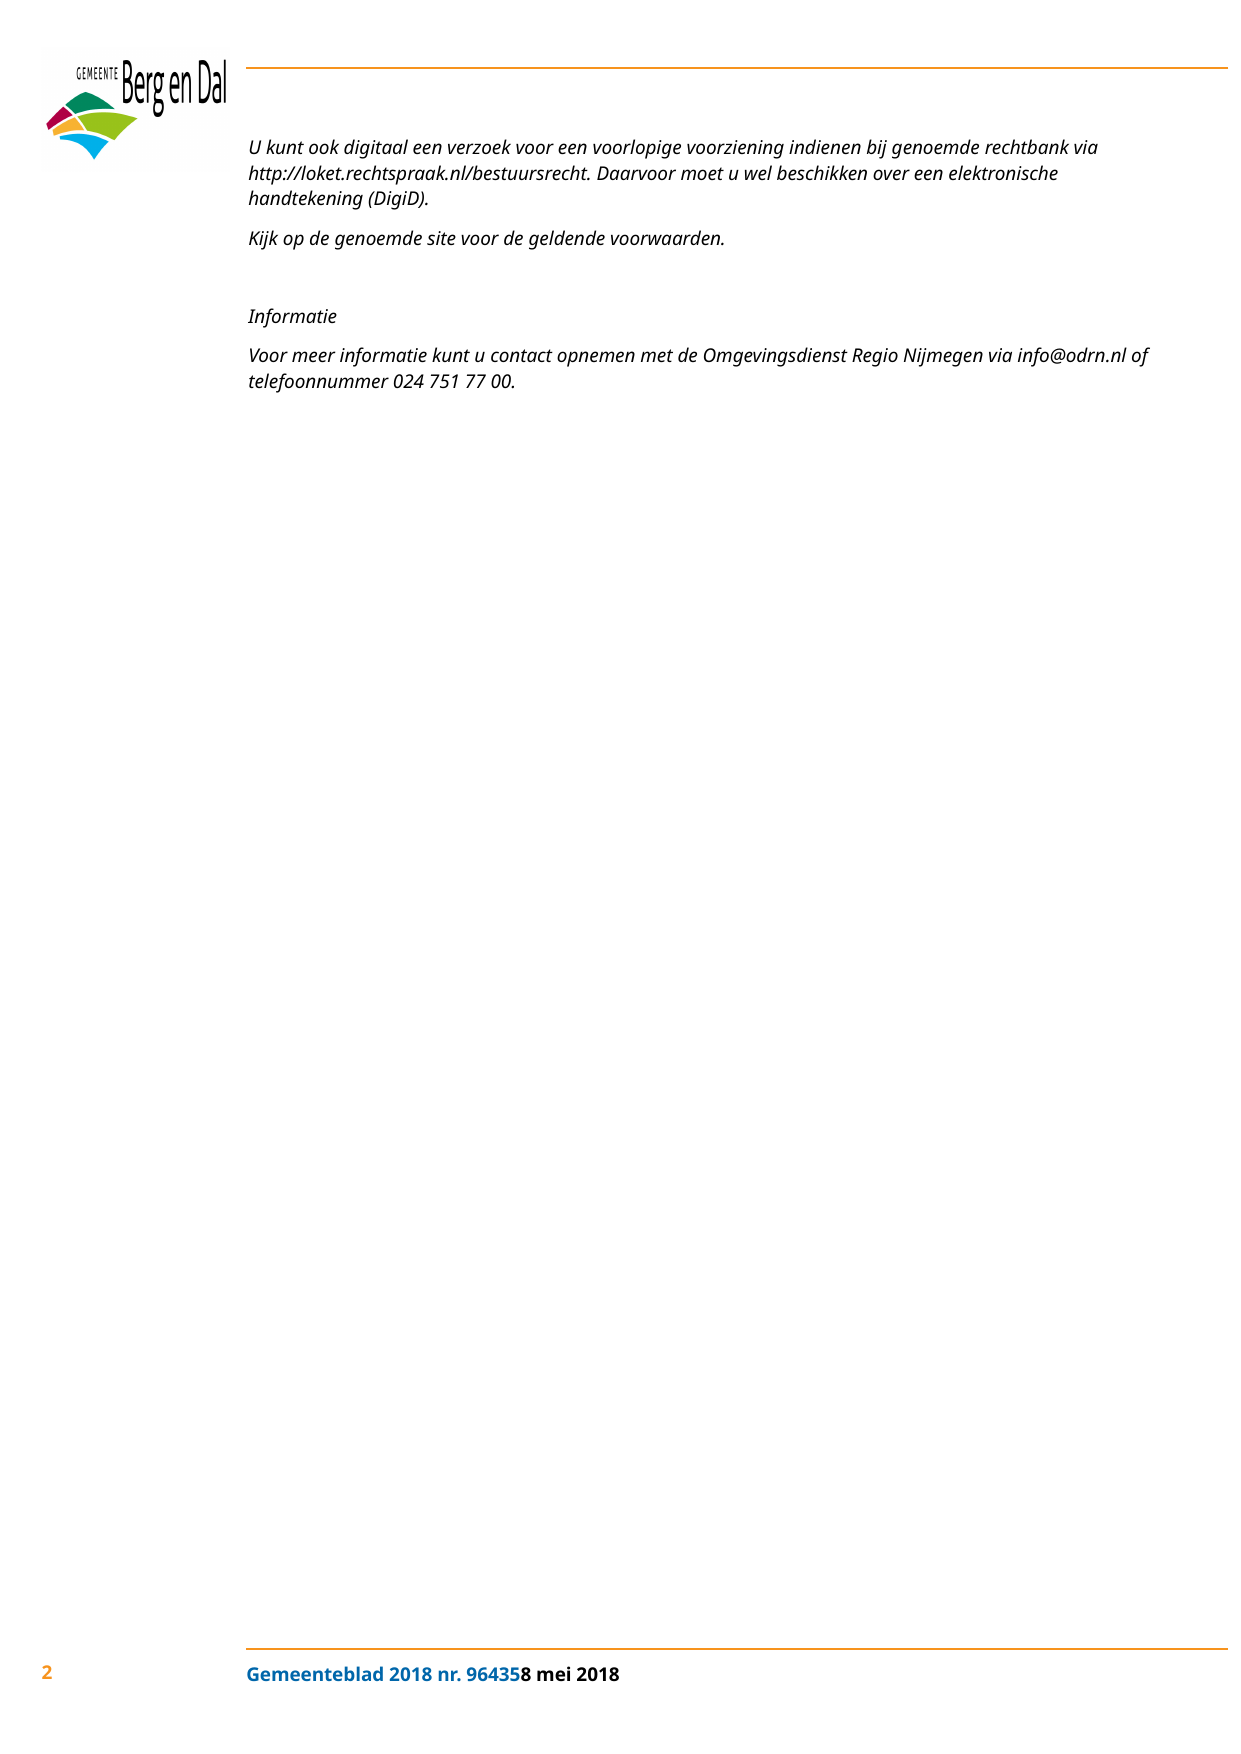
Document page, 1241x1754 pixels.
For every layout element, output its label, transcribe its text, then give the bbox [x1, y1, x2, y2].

text Kijk op de genoemde site voor de geldende voorwaarden. [248, 225, 1152, 251]
text Voor meer informatie kunt u contact opnemen met de Omgevingsdienst Regio Nijmegen via info@odrn.nl of telefoonnummer 024 751 77 00. [248, 343, 1152, 394]
text U kunt ook digitaal een verzoek voor een voorlopige voorziening indienen bij genoemde rechtbank via http://loket.rechtspraak.nl/bestuursrecht. Daarvoor moet u wel beschikken over een elektronische handtekening (DigiD). [248, 134, 1152, 211]
text Informatie [248, 303, 1152, 329]
picture [41, 47, 231, 172]
